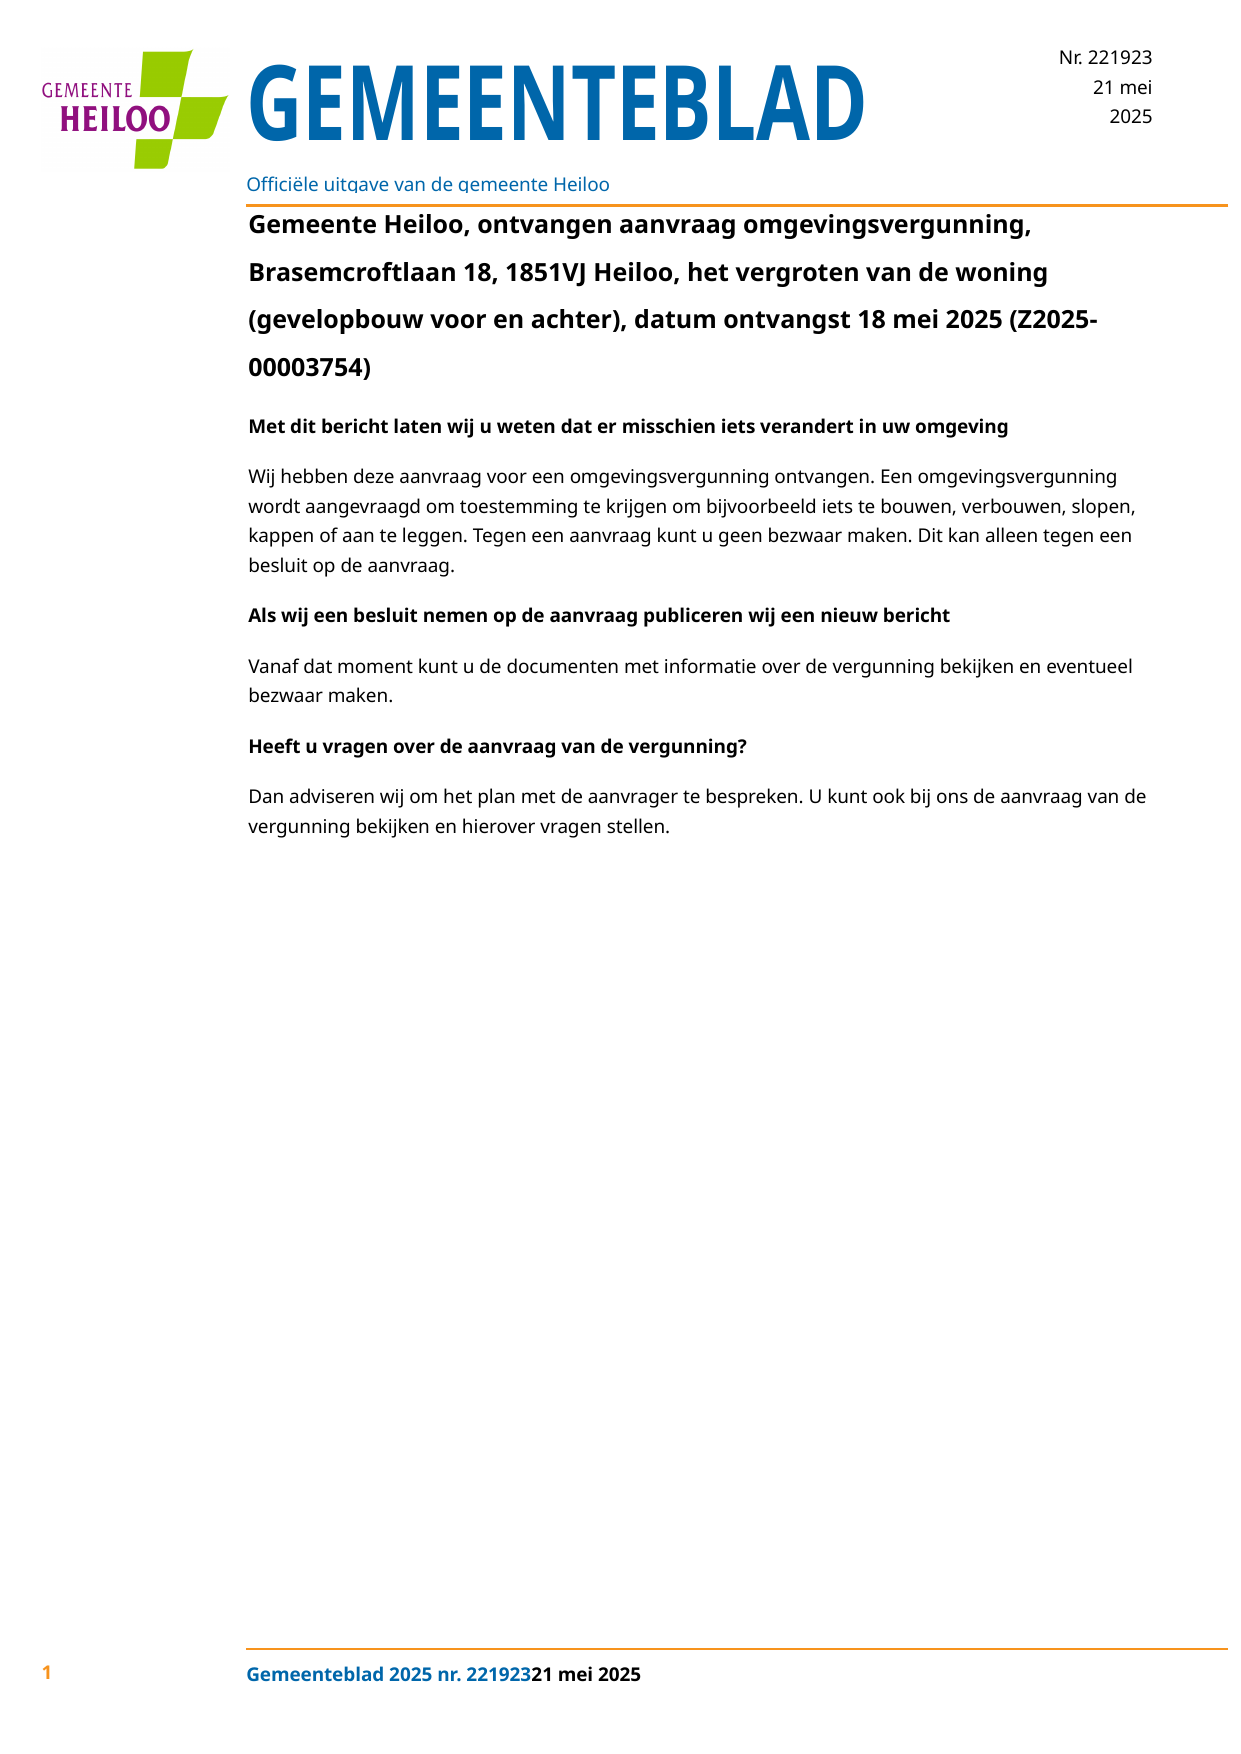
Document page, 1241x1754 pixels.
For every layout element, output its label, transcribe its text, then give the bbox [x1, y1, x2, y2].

text Dan adviseren wij om het plan met de aanvrager te bespreken. U kunt ook bij ons de aanvraag van de vergunning bekijken en hierover vragen stellen. [248, 783, 1152, 839]
text Wij hebben deze aanvraag voor een omgevingsvergunning ontvangen. Een omgevingsvergunning wordt aangevraagd om toestemming te krijgen om bijvoorbeeld iets te bouwen, verbouwen, slopen, kappen of aan te leggen. Tegen een aanvraag kunt u geen bezwaar maken. Dit kan alleen tegen een besluit op de aanvraag. [248, 463, 1152, 578]
text Gemeente Heiloo, ontvangen aanvraag omgevingsvergunning, Brasemcroftlaan 18, 1851VJ Heiloo, het vergroten van de woning (gevelopbouw voor en achter), datum ontvangst 18 mei 2025 (Z2025-00003754) [248, 207, 1152, 384]
text Met dit bericht laten wij u weten dat er misschien iets verandert in uw omgeving [248, 413, 1152, 439]
text Als wij een besluit nemen op de aanvraag publiceren wij een nieuw bericht [248, 603, 1152, 628]
picture [41, 47, 231, 172]
text Heeft u vragen over de aanvraag van de vergunning? [248, 733, 1152, 759]
text Vanaf dat moment kunt u de documenten met informatie over de vergunning bekijken en eventueel bezwaar maken. [248, 653, 1152, 708]
